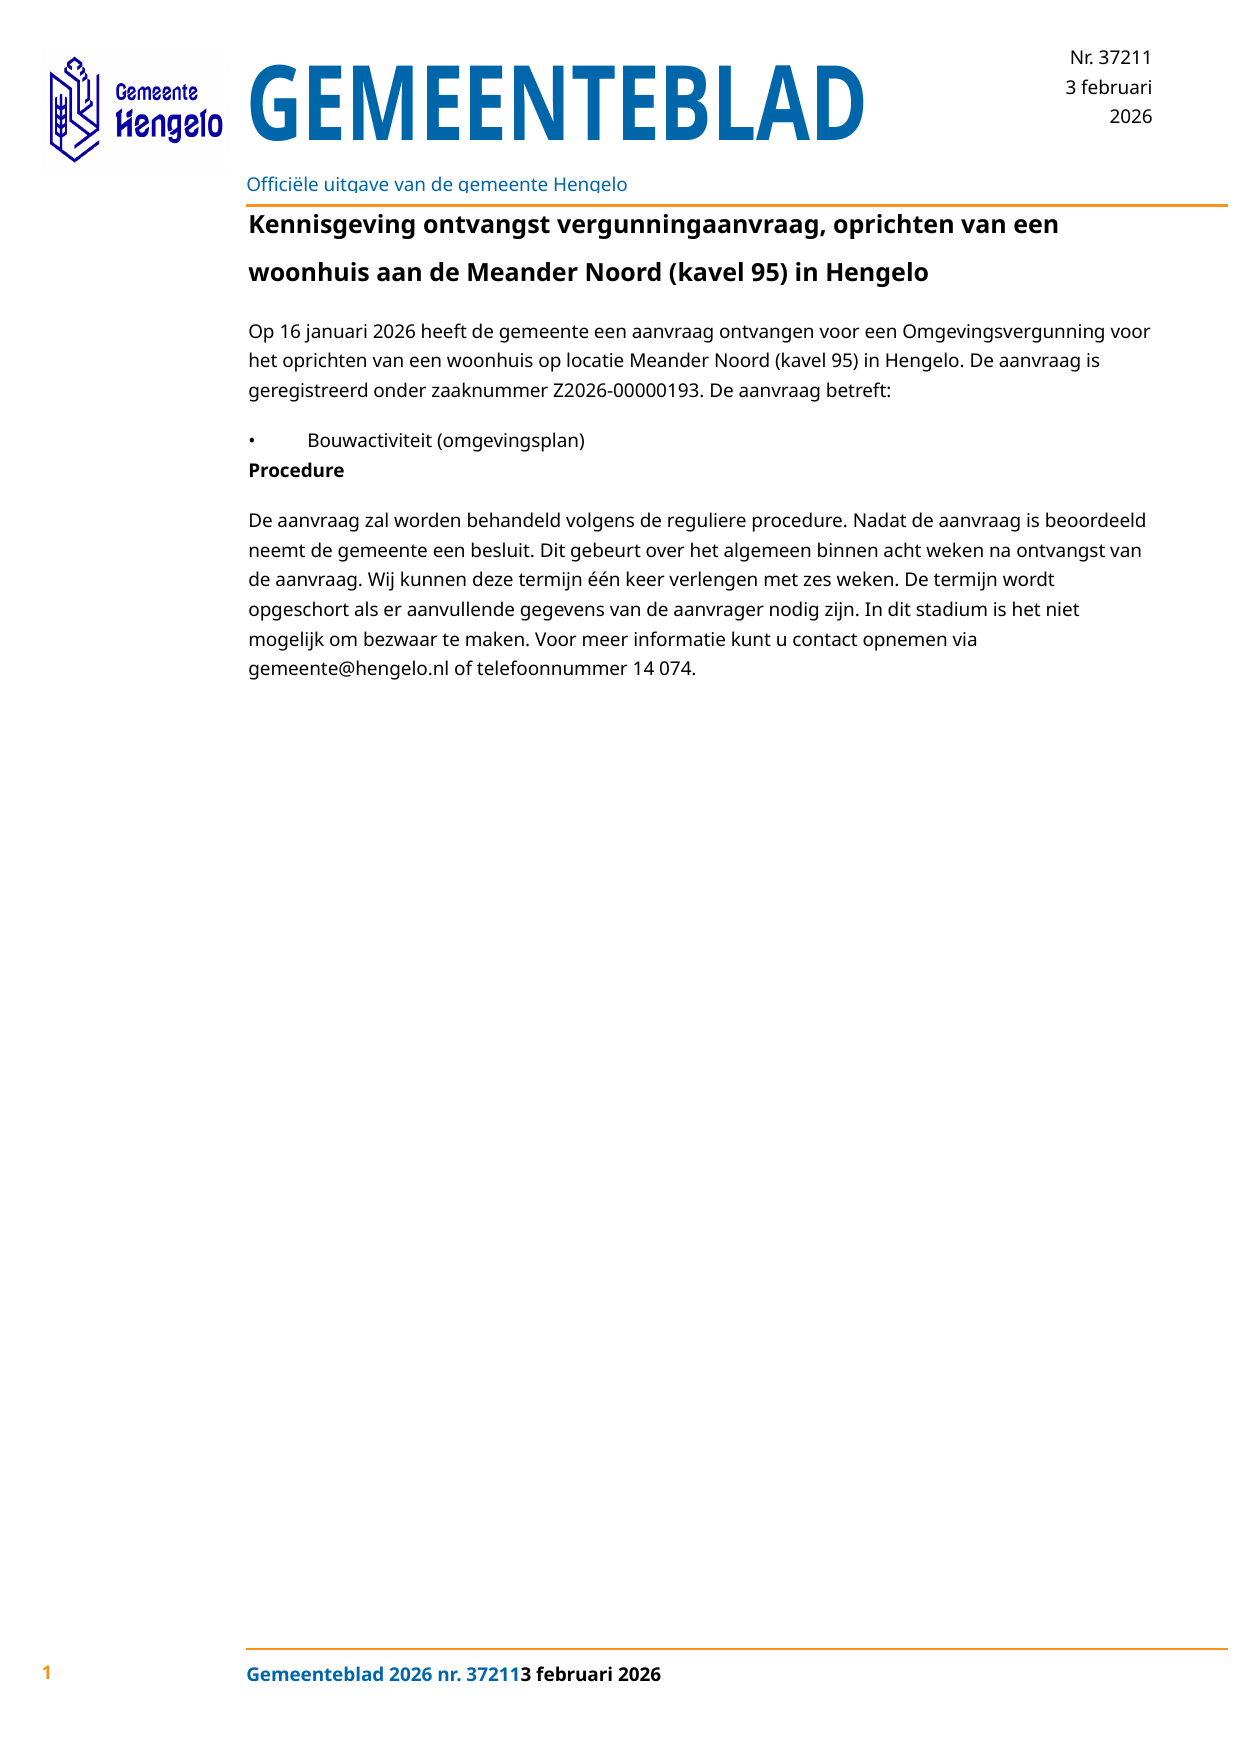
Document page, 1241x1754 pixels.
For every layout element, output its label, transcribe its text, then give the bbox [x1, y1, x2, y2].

text Kennisgeving ontvangst vergunningaanvraag, oprichten van een woonhuis aan de Meander Noord (kavel 95) in Hengelo [248, 207, 1152, 288]
list Bouwactiviteit (omgevingsplan) [248, 427, 1152, 453]
picture [41, 47, 231, 172]
text De aanvraag zal worden behandeld volgens de reguliere procedure. Nadat de aanvraag is beoordeeld neemt de gemeente een besluit. Dit gebeurt over het algemeen binnen acht weken na ontvangst van de aanvraag. Wij kunnen deze termijn één keer verlengen met zes weken. De termijn wordt opgeschort als er aanvullende gegevens van de aanvrager nodig zijn. In dit stadium is het niet mogelijk om bezwaar te maken. Voor meer informatie kunt u contact opnemen via gemeente@hengelo.nl of telefoonnummer 14 074. [248, 507, 1152, 681]
text Procedure [248, 457, 1152, 483]
text Op 16 januari 2026 heeft de gemeente een aanvraag ontvangen voor een Omgevingsvergunning voor het oprichten van een woonhuis op locatie Meander Noord (kavel 95) in Hengelo. De aanvraag is geregistreerd onder zaaknummer Z2026-00000193. De aanvraag betreft: [248, 318, 1152, 403]
